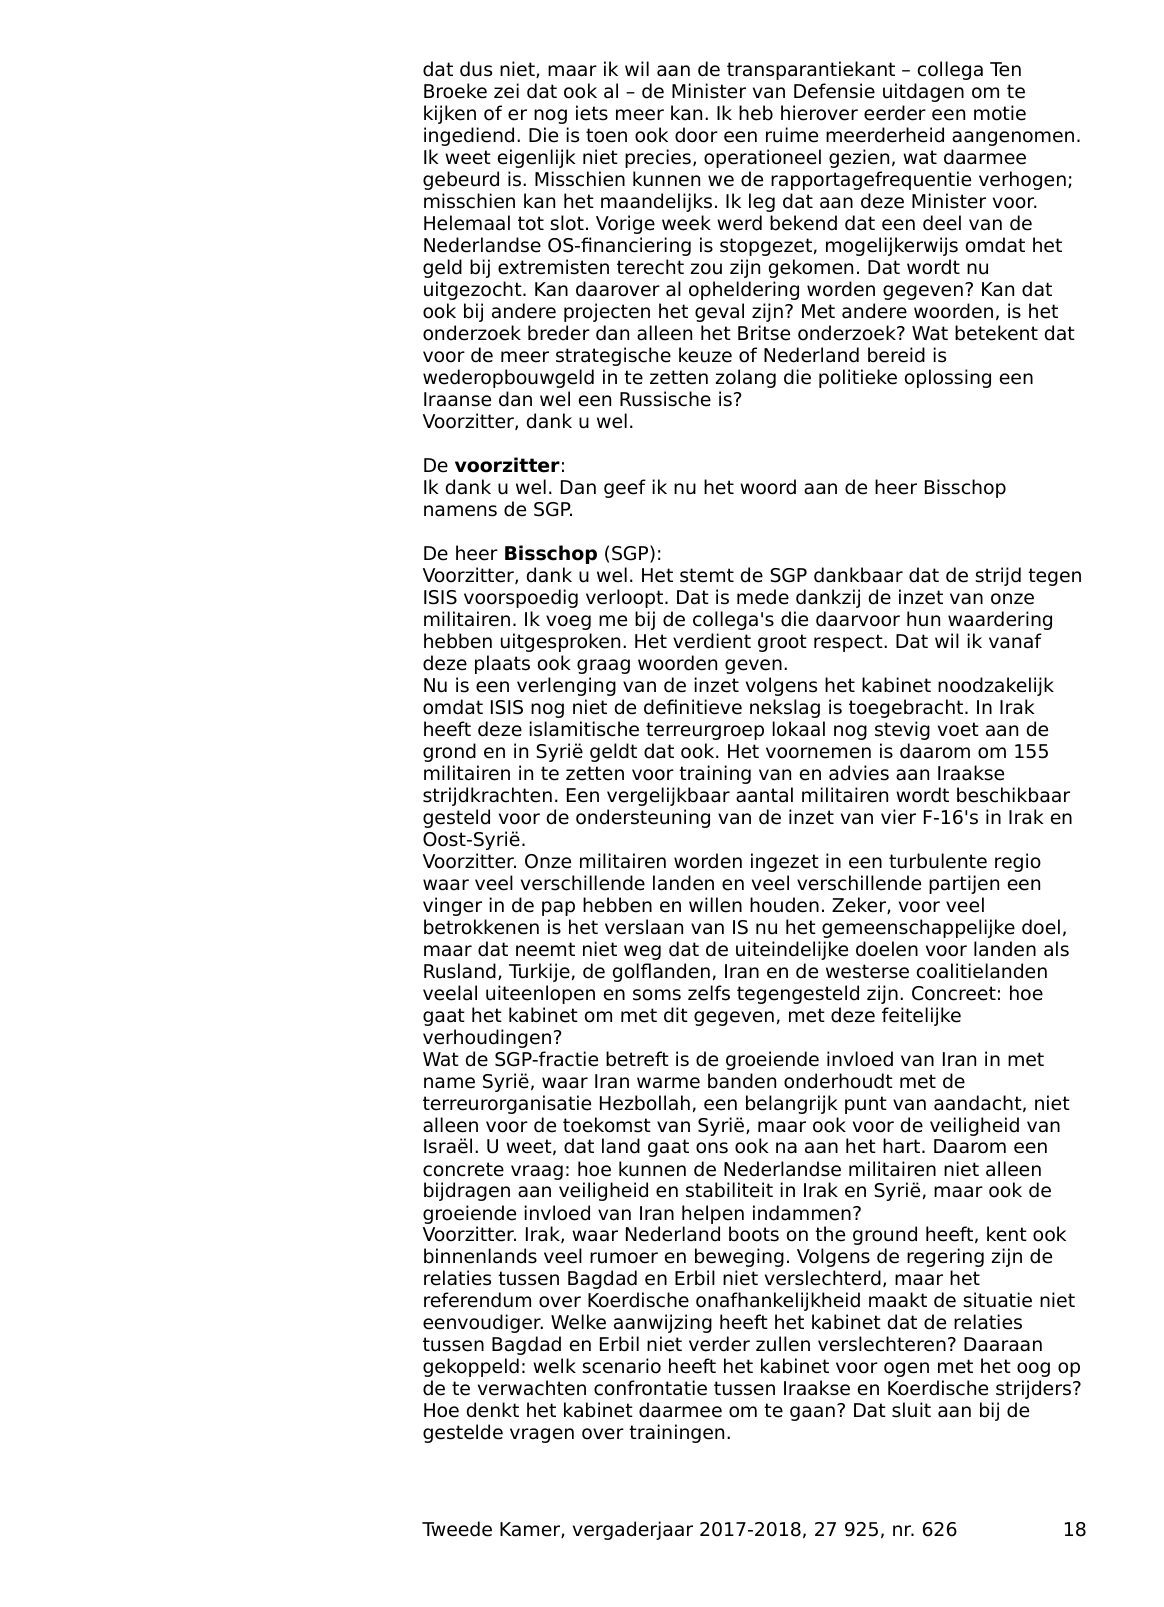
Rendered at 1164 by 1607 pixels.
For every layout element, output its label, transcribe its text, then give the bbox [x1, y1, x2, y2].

text De heer Bisschop (SGP): [422, 543, 1087, 565]
text Voorzitter, dank u wel. [422, 411, 1087, 433]
text Voorzitter. Onze militairen worden ingezet in een turbulente regio waar veel verschillende landen en veel verschillende partijen een vinger in de pap hebben en willen houden. Zeker, voor veel betrokkenen is het verslaan van IS nu het gemeenschappelijke doel, maar dat neemt niet weg dat de uiteindelijke doelen voor landen als Rusland, Turkije, de golflanden, Iran en de westerse coalitielanden veelal uiteenlopen en soms zelfs tegengesteld zijn. Concreet: hoe gaat het kabinet om met dit gegeven, met deze feitelijke verhoudingen? [422, 851, 1087, 1048]
text Ik dank u wel. Dan geef ik nu het woord aan de heer Bisschop namens de SGP. [422, 477, 1087, 521]
text Wat de SGP-fractie betreft is de groeiende invloed van Iran in met name Syrië, waar Iran warme banden onderhoudt met de terreurorganisatie Hezbollah, een belangrijk punt van aandacht, niet alleen voor de toekomst van Syrië, maar ook voor de veiligheid van Israël. U weet, dat land gaat ons ook na aan het hart. Daarom een concrete vraag: hoe kunnen de Nederlandse militairen niet alleen bijdragen aan veiligheid en stabiliteit in Irak en Syrië, maar ook de groeiende invloed van Iran helpen indammen? [422, 1048, 1087, 1224]
text dat dus niet, maar ik wil aan de transparantiekant – collega Ten Broeke zei dat ook al – de Minister van Defensie uitdagen om te kijken of er nog iets meer kan. Ik heb hierover eerder een motie ingediend. Die is toen ook door een ruime meerderheid aangenomen. Ik weet eigenlijk niet precies, operationeel gezien, wat daarmee gebeurd is. Misschien kunnen we de rapportagefrequentie verhogen; misschien kan het maandelijks. Ik leg dat aan deze Minister voor. [422, 59, 1087, 213]
text Nu is een verlenging van de inzet volgens het kabinet noodzakelijk omdat ISIS nog niet de definitieve nekslag is toegebracht. In Irak heeft deze islamitische terreurgroep lokaal nog stevig voet aan de grond en in Syrië geldt dat ook. Het voornemen is daarom om 155 militairen in te zetten voor training van en advies aan Iraakse strijdkrachten. Een vergelijkbaar aantal militairen wordt beschikbaar gesteld voor de ondersteuning van de inzet van vier F-16's in Irak en Oost-Syrië. [422, 675, 1087, 851]
text Voorzitter, dank u wel. Het stemt de SGP dankbaar dat de strijd tegen ISIS voorspoedig verloopt. Dat is mede dankzij de inzet van onze militairen. Ik voeg me bij de collega's die daarvoor hun waardering hebben uitgesproken. Het verdient groot respect. Dat wil ik vanaf deze plaats ook graag woorden geven. [422, 565, 1087, 675]
text Helemaal tot slot. Vorige week werd bekend dat een deel van de Nederlandse OS-financiering is stopgezet, mogelijkerwijs omdat het geld bij extremisten terecht zou zijn gekomen. Dat wordt nu uitgezocht. Kan daarover al opheldering worden gegeven? Kan dat ook bij andere projecten het geval zijn? Met andere woorden, is het onderzoek breder dan alleen het Britse onderzoek? Wat betekent dat voor de meer strategische keuze of Nederland bereid is wederopbouwgeld in te zetten zolang die politieke oplossing een Iraanse dan wel een Russische is? [422, 213, 1087, 411]
text Voorzitter. Irak, waar Nederland boots on the ground heeft, kent ook binnenlands veel rumoer en beweging. Volgens de regering zijn de relaties tussen Bagdad en Erbil niet verslechterd, maar het referendum over Koerdische onafhankelijkheid maakt de situatie niet eenvoudiger. Welke aanwijzing heeft het kabinet dat de relaties tussen Bagdad en Erbil niet verder zullen verslechteren? Daaraan gekoppeld: welk scenario heeft het kabinet voor ogen met het oog op de te verwachten confrontatie tussen Iraakse en Koerdische strijders? Hoe denkt het kabinet daarmee om te gaan? Dat sluit aan bij de gestelde vragen over trainingen. [422, 1224, 1087, 1444]
text De voorzitter: [422, 455, 1087, 477]
